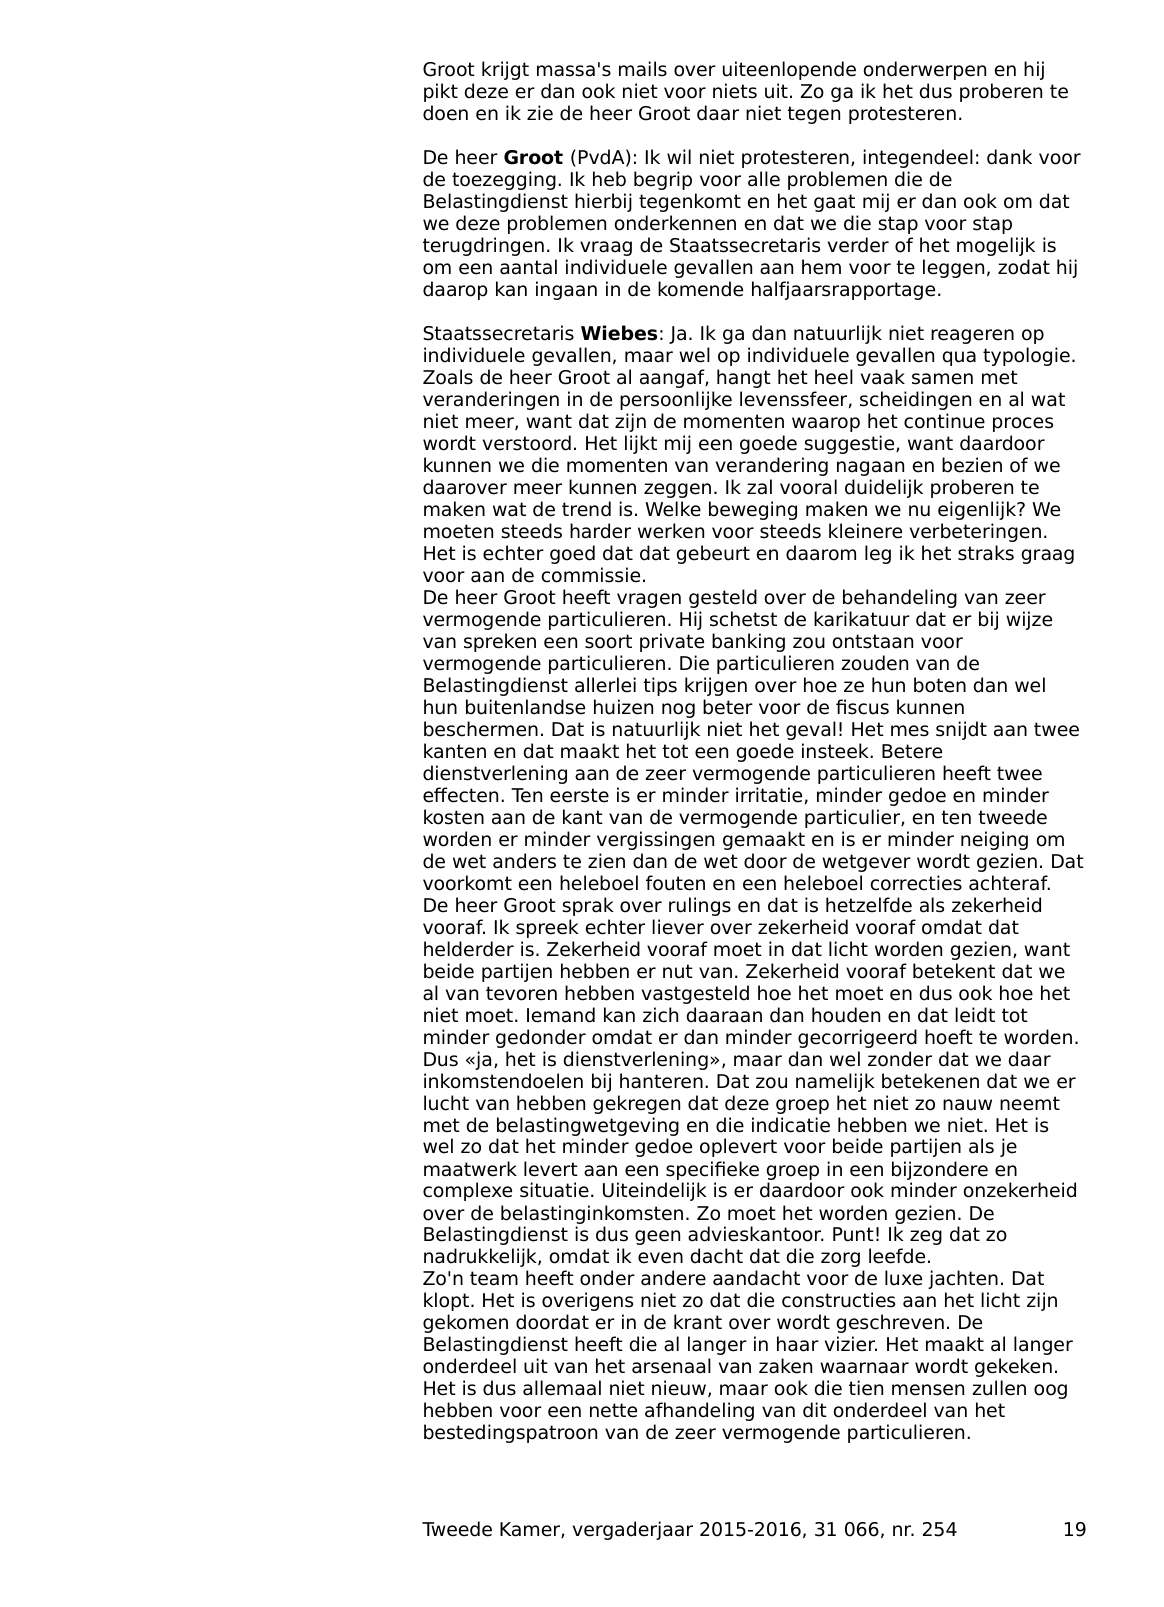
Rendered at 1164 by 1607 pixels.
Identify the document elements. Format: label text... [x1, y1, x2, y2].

text Groot krijgt massa's mails over uiteenlopende onderwerpen en hij pikt deze er dan ook niet voor niets uit. Zo ga ik het dus proberen te doen en ik zie de heer Groot daar niet tegen protesteren. [422, 59, 1087, 125]
text De heer Groot heeft vragen gesteld over de behandeling van zeer vermogende particulieren. Hij schetst de karikatuur dat er bij wijze van spreken een soort private banking zou ontstaan voor vermogende particulieren. Die particulieren zouden van de Belastingdienst allerlei tips krijgen over hoe ze hun boten dan wel hun buitenlandse huizen nog beter voor de fiscus kunnen beschermen. Dat is natuurlijk niet het geval! Het mes snijdt aan twee kanten en dat maakt het tot een goede insteek. Betere dienstverlening aan de zeer vermogende particulieren heeft twee effecten. Ten eerste is er minder irritatie, minder gedoe en minder kosten aan de kant van de vermogende particulier, en ten tweede worden er minder vergissingen gemaakt en is er minder neiging om de wet anders te zien dan de wet door de wetgever wordt gezien. Dat voorkomt een heleboel fouten en een heleboel correcties achteraf. [422, 587, 1087, 895]
text Zo'n team heeft onder andere aandacht voor de luxe jachten. Dat klopt. Het is overigens niet zo dat die constructies aan het licht zijn gekomen doordat er in de krant over wordt geschreven. De Belastingdienst heeft die al langer in haar vizier. Het maakt al langer onderdeel uit van het arsenaal van zaken waarnaar wordt gekeken. Het is dus allemaal niet nieuw, maar ook die tien mensen zullen oog hebben voor een nette afhandeling van dit onderdeel van het bestedingspatroon van de zeer vermogende particulieren. [422, 1268, 1087, 1444]
text De heer Groot sprak over rulings en dat is hetzelfde als zekerheid vooraf. Ik spreek echter liever over zekerheid vooraf omdat dat helderder is. Zekerheid vooraf moet in dat licht worden gezien, want beide partijen hebben er nut van. Zekerheid vooraf betekent dat we al van tevoren hebben vastgesteld hoe het moet en dus ook hoe het niet moet. Iemand kan zich daaraan dan houden en dat leidt tot minder gedonder omdat er dan minder gecorrigeerd hoeft te worden. Dus «ja, het is dienstverlening», maar dan wel zonder dat we daar inkomstendoelen bij hanteren. Dat zou namelijk betekenen dat we er lucht van hebben gekregen dat deze groep het niet zo nauw neemt met de belastingwetgeving en die indicatie hebben we niet. Het is wel zo dat het minder gedoe oplevert voor beide partijen als je maatwerk levert aan een specifieke groep in een bijzondere en complexe situatie. Uiteindelijk is er daardoor ook minder onzekerheid over de belastinginkomsten. Zo moet het worden gezien. De Belastingdienst is dus geen advieskantoor. Punt! Ik zeg dat zo nadrukkelijk, omdat ik even dacht dat die zorg leefde. [422, 895, 1087, 1268]
text De heer Groot (PvdA): Ik wil niet protesteren, integendeel: dank voor de toezegging. Ik heb begrip voor alle problemen die de Belastingdienst hierbij tegenkomt en het gaat mij er dan ook om dat we deze problemen onderkennen en dat we die stap voor stap terugdringen. Ik vraag de Staatssecretaris verder of het mogelijk is om een aantal individuele gevallen aan hem voor te leggen, zodat hij daarop kan ingaan in de komende halfjaarsrapportage. [422, 147, 1087, 301]
text Staatssecretaris Wiebes: Ja. Ik ga dan natuurlijk niet reageren op individuele gevallen, maar wel op individuele gevallen qua typologie. Zoals de heer Groot al aangaf, hangt het heel vaak samen met veranderingen in de persoonlijke levenssfeer, scheidingen en al wat niet meer, want dat zijn de momenten waarop het continue proces wordt verstoord. Het lijkt mij een goede suggestie, want daardoor kunnen we die momenten van verandering nagaan en bezien of we daarover meer kunnen zeggen. Ik zal vooral duidelijk proberen te maken wat de trend is. Welke beweging maken we nu eigenlijk? We moeten steeds harder werken voor steeds kleinere verbeteringen. Het is echter goed dat dat gebeurt en daarom leg ik het straks graag voor aan de commissie. [422, 323, 1087, 587]
